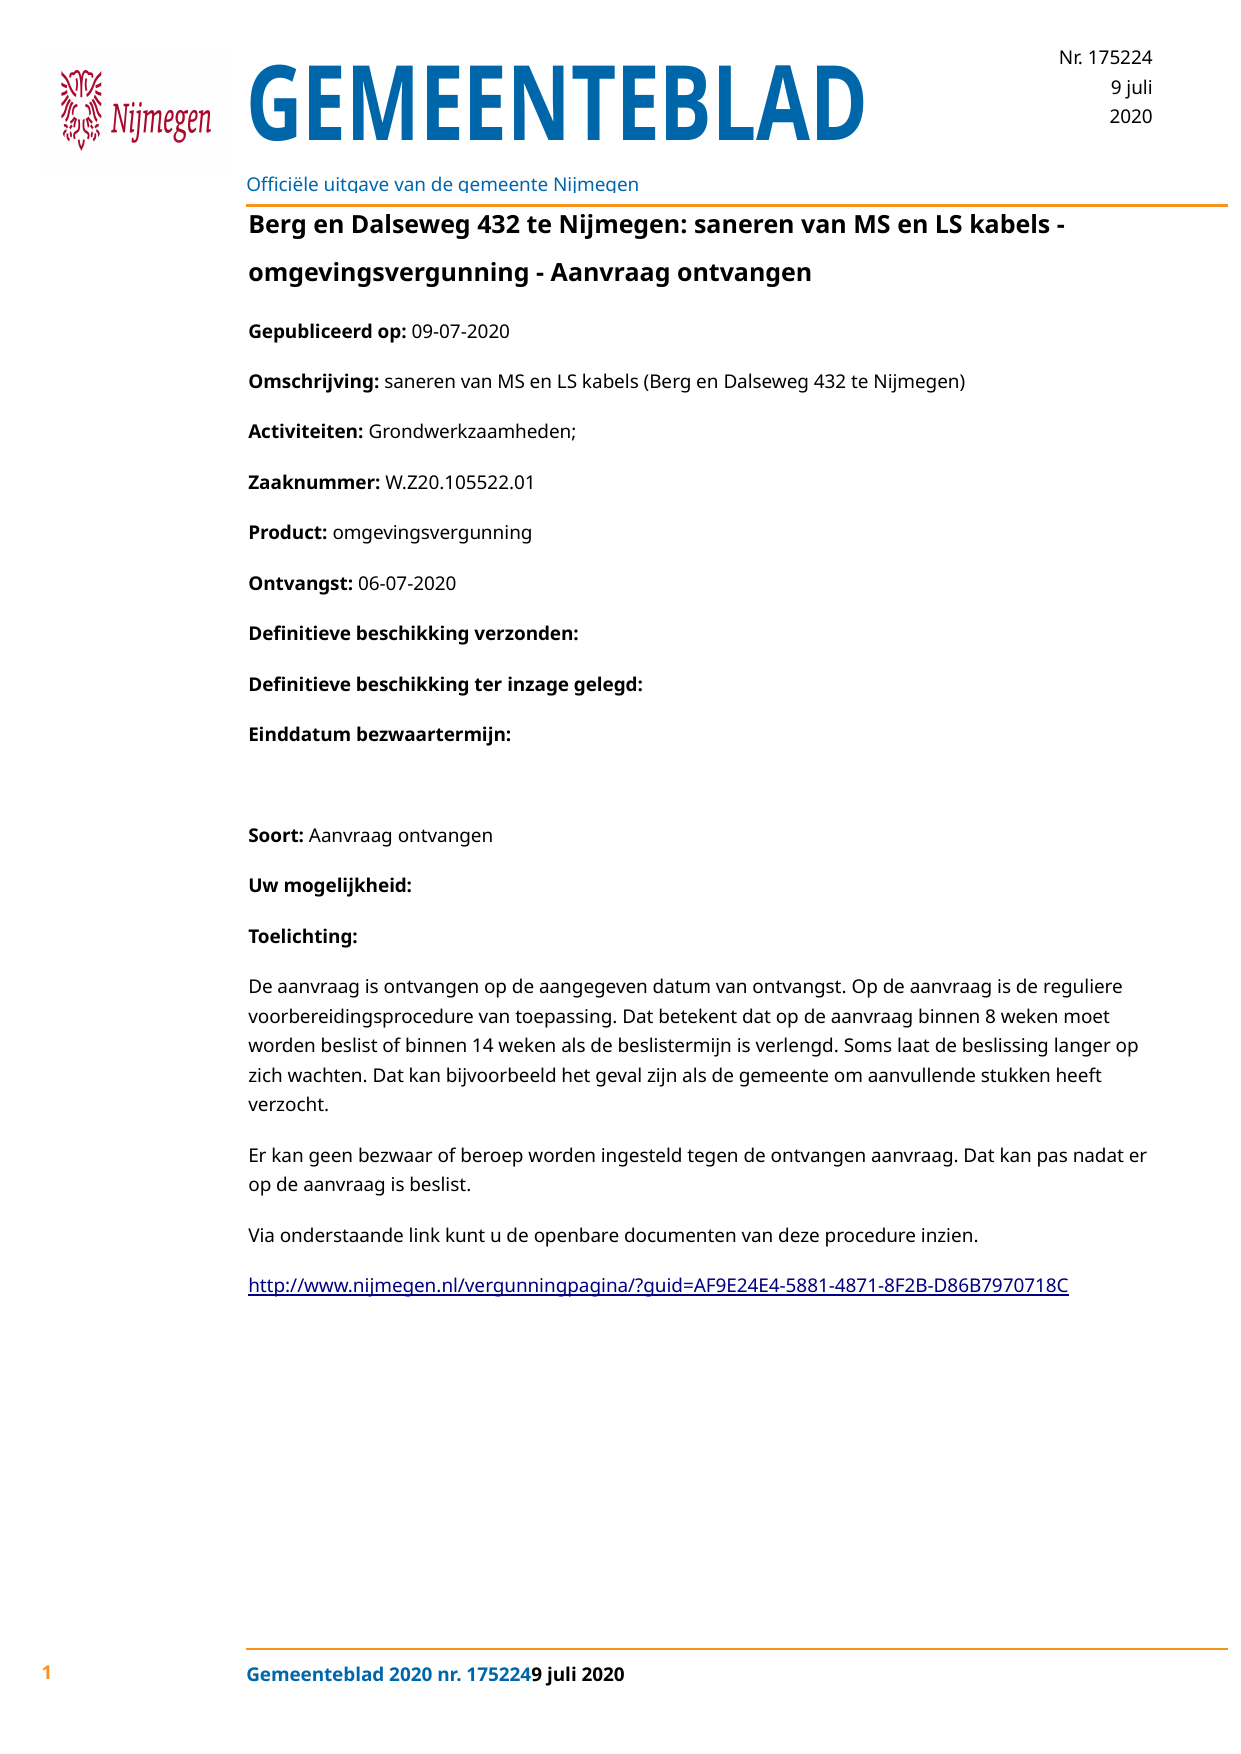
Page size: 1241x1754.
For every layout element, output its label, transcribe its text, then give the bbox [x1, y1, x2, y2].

text Activiteiten: Grondwerkzaamheden; [248, 419, 1152, 444]
text Product: omgevingsvergunning [248, 519, 1152, 545]
text Er kan geen bezwaar of beroep worden ingesteld tegen de ontvangen aanvraag. Dat kan pas nadat er op de aanvraag is beslist. [248, 1142, 1152, 1197]
text De aanvraag is ontvangen op de aangegeven datum van ontvangst. Op de aanvraag is de reguliere voorbereidingsprocedure van toepassing. Dat betekent dat op de aanvraag binnen 8 weken moet worden beslist of binnen 14 weken als de beslistermijn is verlengd. Soms laat de beslissing langer op zich wachten. Dat kan bijvoorbeeld het geval zijn als de gemeente om aanvullende stukken heeft verzocht. [248, 973, 1152, 1117]
text Via onderstaande link kunt u de openbare documenten van deze procedure inzien. [248, 1222, 1152, 1248]
text Berg en Dalseweg 432 te Nijmegen: saneren van MS en LS kabels - omgevingsvergunning - Aanvraag ontvangen [248, 207, 1152, 288]
text Zaaknummer: W.Z20.105522.01 [248, 469, 1152, 495]
text http://www.nijmegen.nl/vergunningpagina/?guid=AF9E24E4-5881-4871-8F2B-D86B7970718C [248, 1272, 1152, 1298]
text Gepubliceerd op: 09-07-2020 [248, 318, 1152, 344]
text Ontvangst: 06-07-2020 [248, 570, 1152, 596]
picture [41, 47, 231, 172]
text Uw mogelijkheid: [248, 872, 1152, 898]
text Definitieve beschikking verzonden: [248, 620, 1152, 646]
text Einddatum bezwaartermijn: [248, 721, 1152, 747]
text Soort: Aanvraag ontvangen [248, 822, 1152, 848]
text Definitieve beschikking ter inzage gelegd: [248, 671, 1152, 697]
text Omschrijving: saneren van MS en LS kabels (Berg en Dalseweg 432 te Nijmegen) [248, 368, 1152, 394]
text Toelichting: [248, 923, 1152, 949]
